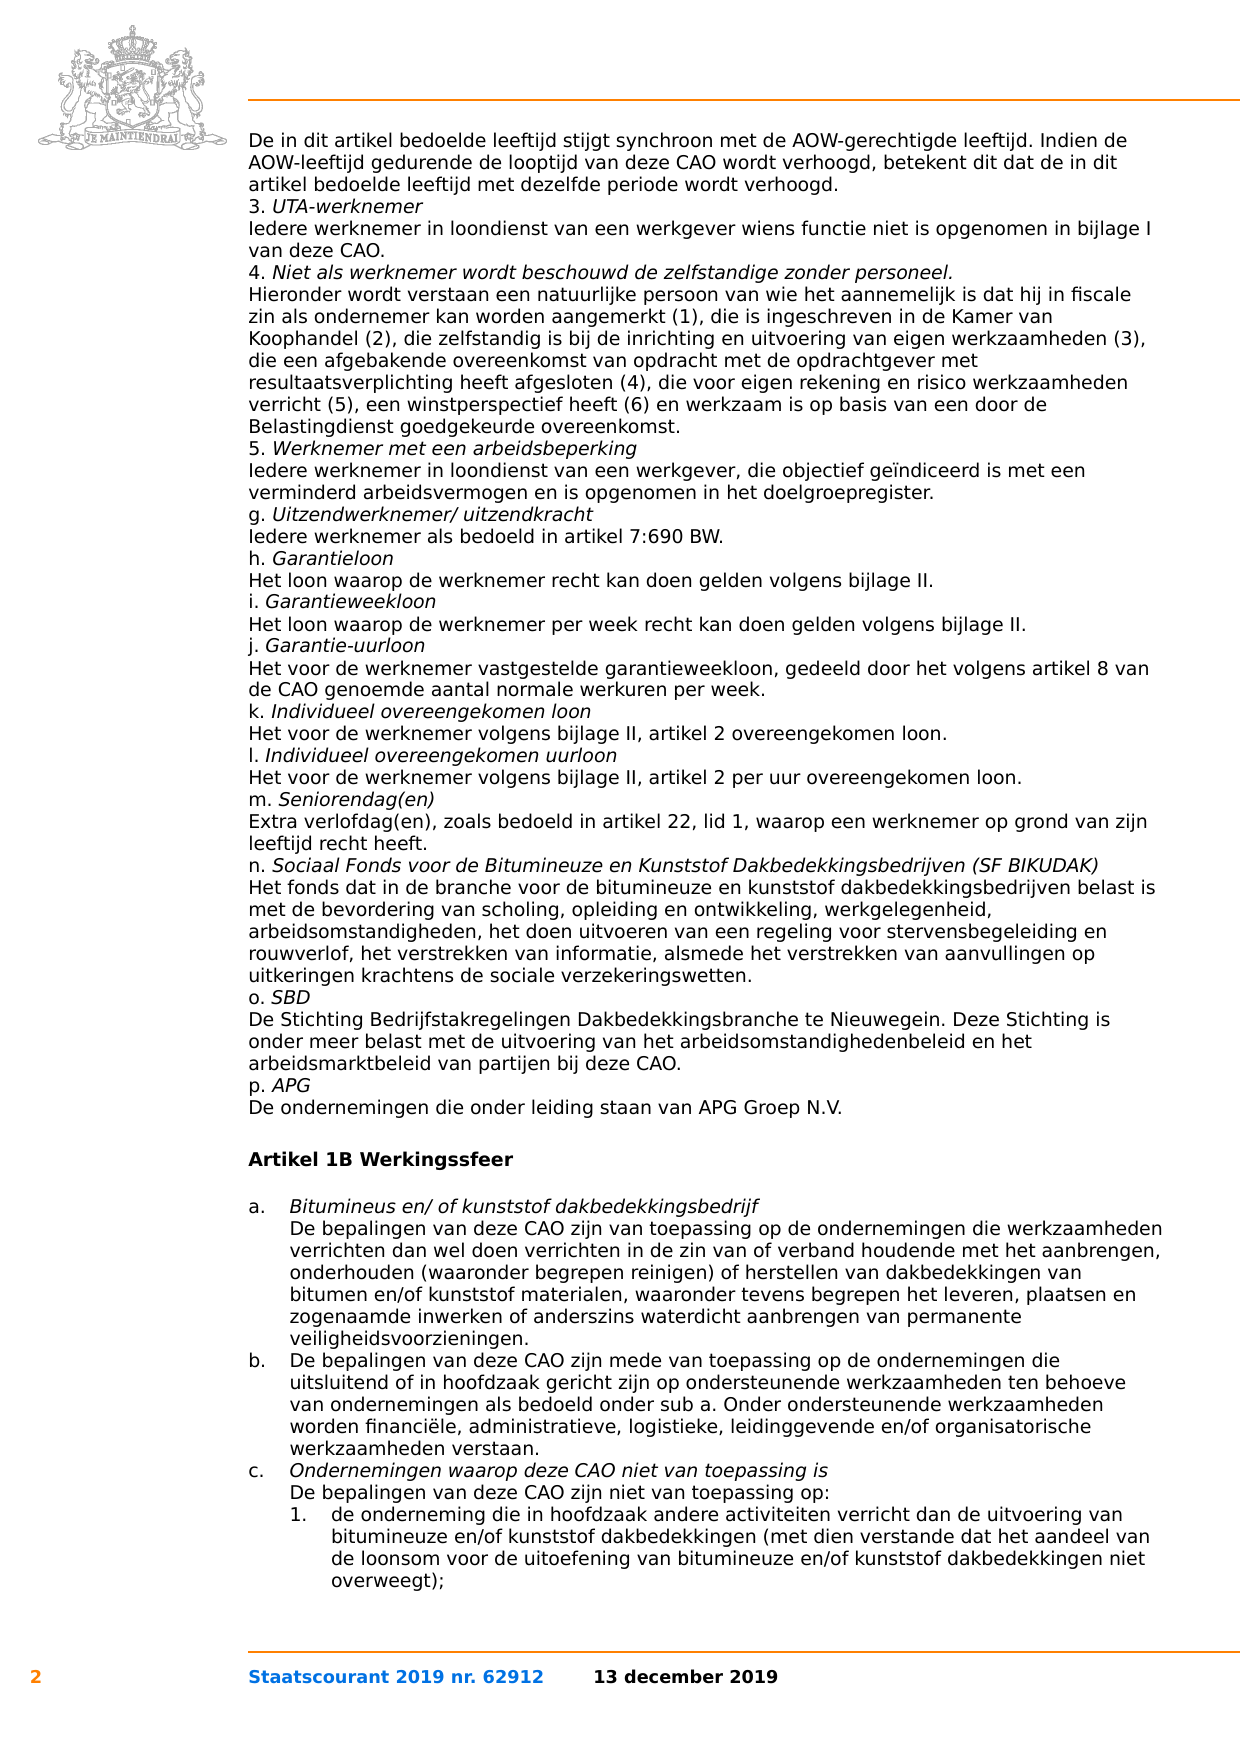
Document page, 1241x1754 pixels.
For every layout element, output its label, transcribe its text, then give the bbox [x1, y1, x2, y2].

text h. Garantieloon [248, 547, 1163, 569]
text g. Uitzendwerknemer/ uitzendkracht [248, 503, 1163, 526]
text b. De bepalingen van deze CAO zijn mede van toepassing op de ondernemingen die uitsluitend of in hoofdzaak gericht zijn op ondersteunende werkzaamheden ten behoeve van ondernemingen als bedoeld onder sub a. Onder ondersteunende werkzaamheden worden financiële, administratieve, logistieke, leidinggevende en/of organisatorische werkzaamheden verstaan. [248, 1350, 1163, 1460]
text Het voor de werknemer volgens bijlage II, artikel 2 overeengekomen loon. [248, 723, 1163, 745]
text Het loon waarop de werknemer per week recht kan doen gelden volgens bijlage II. [248, 613, 1163, 635]
text De bepalingen van deze CAO zijn niet van toepassing op: [289, 1482, 1163, 1504]
text Iedere werknemer als bedoeld in artikel 7:690 BW. [248, 526, 1163, 547]
text i. Garantieweekloon [248, 591, 1163, 613]
text m. Seniorendag(en) [248, 789, 1163, 811]
picture [38, 25, 227, 150]
text a. Bitumineus en/ of kunststof dakbedekkingsbedrijf [248, 1196, 1163, 1218]
text Het loon waarop de werknemer recht kan doen gelden volgens bijlage II. [248, 569, 1163, 591]
text Het voor de werknemer volgens bijlage II, artikel 2 per uur overeengekomen loon. [248, 767, 1163, 789]
text Iedere werknemer in loondienst van een werkgever, die objectief geïndiceerd is met een verminderd arbeidsvermogen en is opgenomen in het doelgroepregister. [248, 459, 1163, 503]
text Extra verlofdag(en), zoals bedoeld in artikel 22, lid 1, waarop een werknemer op grond van zijn leeftijd recht heeft. [248, 811, 1163, 855]
text 4. Niet als werknemer wordt beschouwd de zelfstandige zonder personeel. [248, 262, 1163, 284]
text De in dit artikel bedoelde leeftijd stijgt synchroon met de AOW-gerechtigde leeftijd. Indien de AOW-leeftijd gedurende de looptijd van deze CAO wordt verhoogd, betekent dit dat de in dit artikel bedoelde leeftijd met dezelfde periode wordt verhoogd. [248, 130, 1163, 196]
text o. SBD [248, 987, 1163, 1009]
text k. Individueel overeengekomen loon [248, 701, 1163, 723]
text De ondernemingen die onder leiding staan van APG Groep N.V. [248, 1097, 1163, 1119]
text c. Ondernemingen waarop deze CAO niet van toepassing is [248, 1460, 1163, 1482]
text Iedere werknemer in loondienst van een werkgever wiens functie niet is opgenomen in bijlage I van deze CAO. [248, 218, 1163, 262]
text l. Individueel overeengekomen uurloon [248, 745, 1163, 767]
text Hieronder wordt verstaan een natuurlijke persoon van wie het aannemelijk is dat hij in fiscale zin als ondernemer kan worden aangemerkt (1), die is ingeschreven in de Kamer van Koophandel (2), die zelfstandig is bij de inrichting en uitvoering van eigen werkzaamheden (3), die een afgebakende overeenkomst van opdracht met de opdrachtgever met resultaatsverplichting heeft afgesloten (4), die voor eigen rekening en risico werkzaamheden verricht (5), een winstperspectief heeft (6) en werkzaam is op basis van een door de Belastingdienst goedgekeurde overeenkomst. [248, 284, 1163, 438]
text n. Sociaal Fonds voor de Bitumineuze en Kunststof Dakbedekkingsbedrijven (SF BIKUDAK) [248, 855, 1163, 877]
text De Stichting Bedrijfstakregelingen Dakbedekkingsbranche te Nieuwegein. Deze Stichting is onder meer belast met de uitvoering van het arbeidsomstandighedenbeleid en het arbeidsmarktbeleid van partijen bij deze CAO. [248, 1009, 1163, 1075]
text 5. Werknemer met een arbeidsbeperking [248, 438, 1163, 459]
subtitle Artikel 1B Werkingssfeer [248, 1149, 1163, 1171]
text De bepalingen van deze CAO zijn van toepassing op de ondernemingen die werkzaamheden verrichten dan wel doen verrichten in de zin van of verband houdende met het aanbrengen, onderhouden (waaronder begrepen reinigen) of herstellen van dakbedekkingen van bitumen en/of kunststof materialen, waaronder tevens begrepen het leveren, plaatsen en zogenaamde inwerken of anderszins waterdicht aanbrengen van permanente veiligheidsvoorzieningen. [289, 1218, 1163, 1350]
text Het voor de werknemer vastgestelde garantieweekloon, gedeeld door het volgens artikel 8 van de CAO genoemde aantal normale werkuren per week. [248, 657, 1163, 701]
text j. Garantie-uurloon [248, 635, 1163, 657]
text 1. de onderneming die in hoofdzaak andere activiteiten verricht dan de uitvoering van bitumineuze en/of kunststof dakbedekkingen (met dien verstande dat het aandeel van de loonsom voor de uitoefening van bitumineuze en/of kunststof dakbedekkingen niet overweegt); [289, 1504, 1163, 1592]
text p. APG [248, 1075, 1163, 1097]
text Het fonds dat in de branche voor de bitumineuze en kunststof dakbedekkingsbedrijven belast is met de bevordering van scholing, opleiding en ontwikkeling, werkgelegenheid, arbeidsomstandigheden, het doen uitvoeren van een regeling voor stervensbegeleiding en rouwverlof, het verstrekken van informatie, alsmede het verstrekken van aanvullingen op uitkeringen krachtens de sociale verzekeringswetten. [248, 877, 1163, 987]
text 3. UTA-werknemer [248, 196, 1163, 218]
